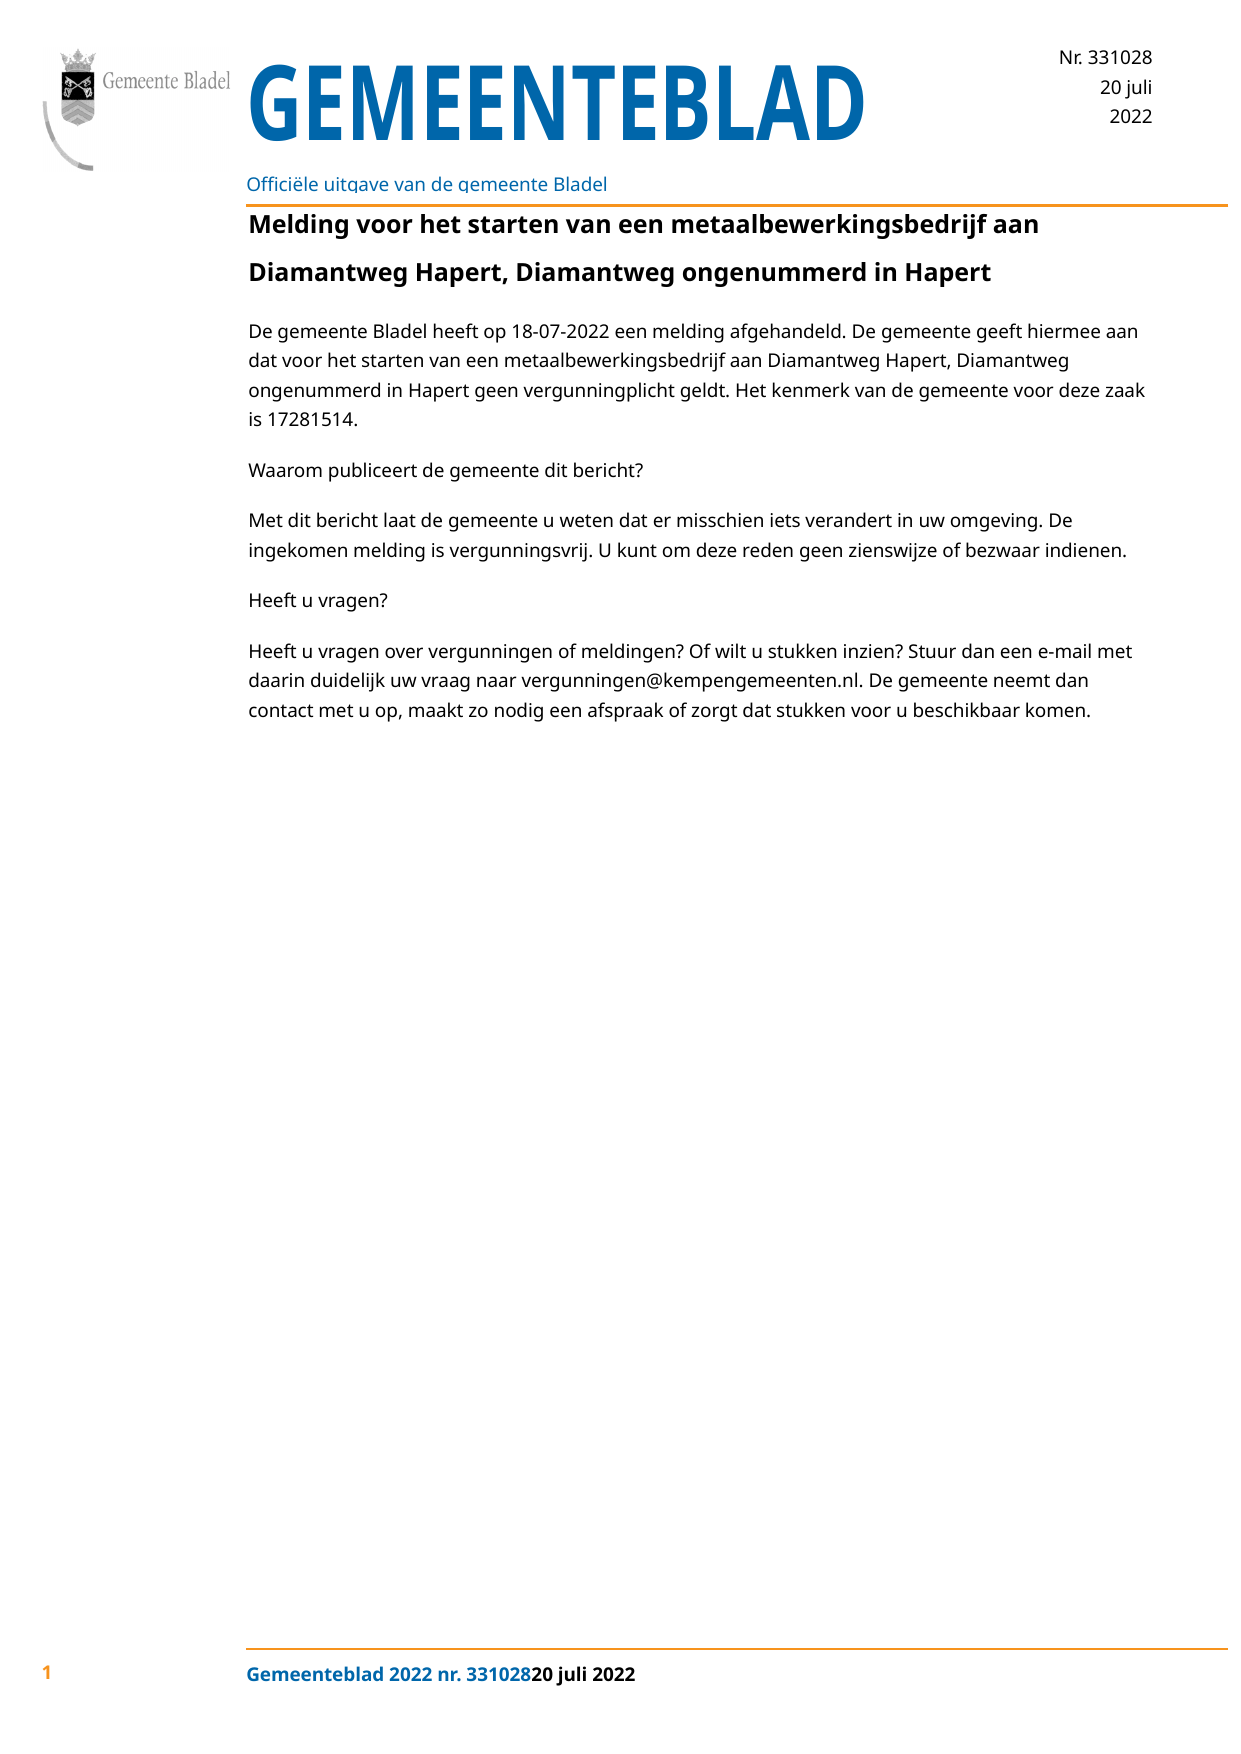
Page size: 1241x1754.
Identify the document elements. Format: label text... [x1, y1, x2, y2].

text Waarom publiceert de gemeente dit bericht? [248, 457, 1152, 483]
picture [41, 47, 231, 172]
text Met dit bericht laat de gemeente u weten dat er misschien iets verandert in uw omgeving. De ingekomen melding is vergunningsvrij. U kunt om deze reden geen zienswijze of bezwaar indienen. [248, 507, 1152, 563]
text De gemeente Bladel heeft op 18-07-2022 een melding afgehandeld. De gemeente geeft hiermee aan dat voor het starten van een metaalbewerkingsbedrijf aan Diamantweg Hapert, Diamantweg ongenummerd in Hapert geen vergunningplicht geldt. Het kenmerk van de gemeente voor deze zaak is 17281514. [248, 318, 1152, 432]
text Heeft u vragen? [248, 587, 1152, 613]
text Melding voor het starten van een metaalbewerkingsbedrijf aan Diamantweg Hapert, Diamantweg ongenummerd in Hapert [248, 207, 1152, 288]
text Heeft u vragen over vergunningen of meldingen? Of wilt u stukken inzien? Stuur dan een e-mail met daarin duidelijk uw vraag naar vergunningen@kempengemeenten.nl. De gemeente neemt dan contact met u op, maakt zo nodig een afspraak of zorgt dat stukken voor u beschikbaar komen. [248, 638, 1152, 723]
